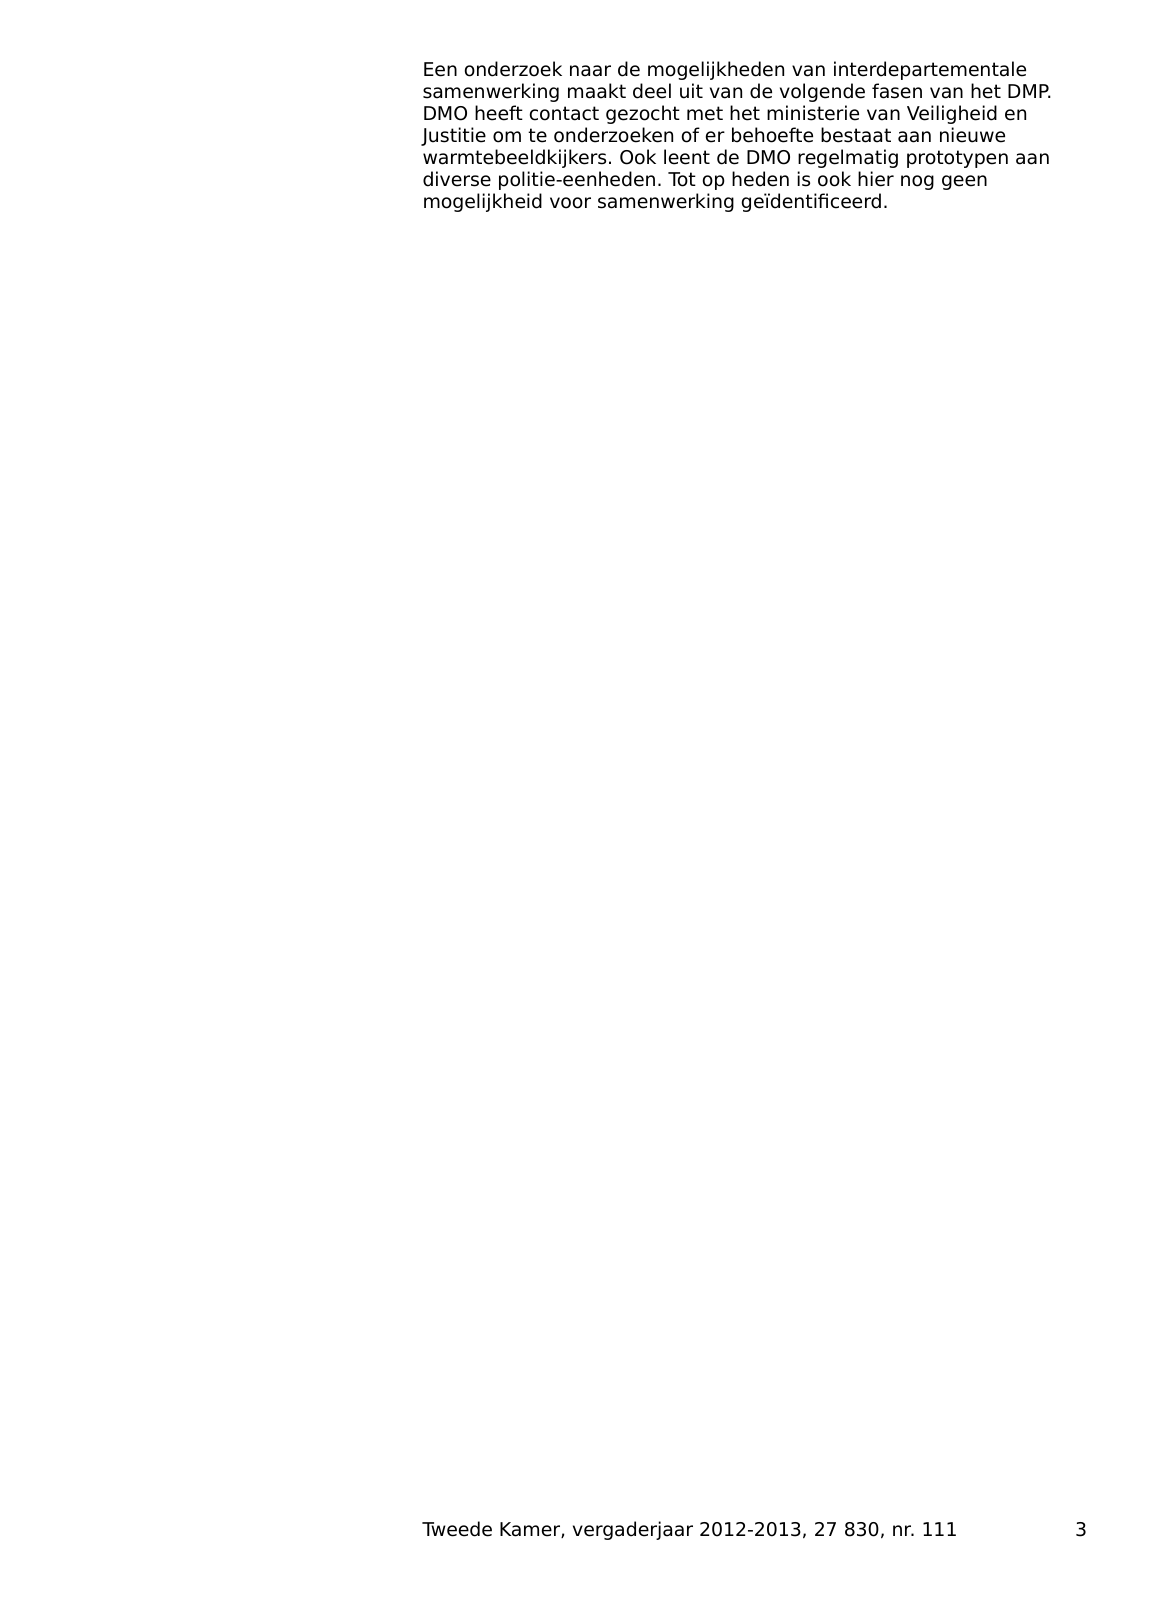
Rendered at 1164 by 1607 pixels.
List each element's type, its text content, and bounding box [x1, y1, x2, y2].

text Een onderzoek naar de mogelijkheden van interdepartementale samenwerking maakt deel uit van de volgende fasen van het DMP. DMO heeft contact gezocht met het ministerie van Veiligheid en Justitie om te onderzoeken of er behoefte bestaat aan nieuwe warmtebeeldkijkers. Ook leent de DMO regelmatig prototypen aan diverse politie-eenheden. Tot op heden is ook hier nog geen mogelijkheid voor samenwerking geïdentificeerd. [422, 59, 1087, 213]
